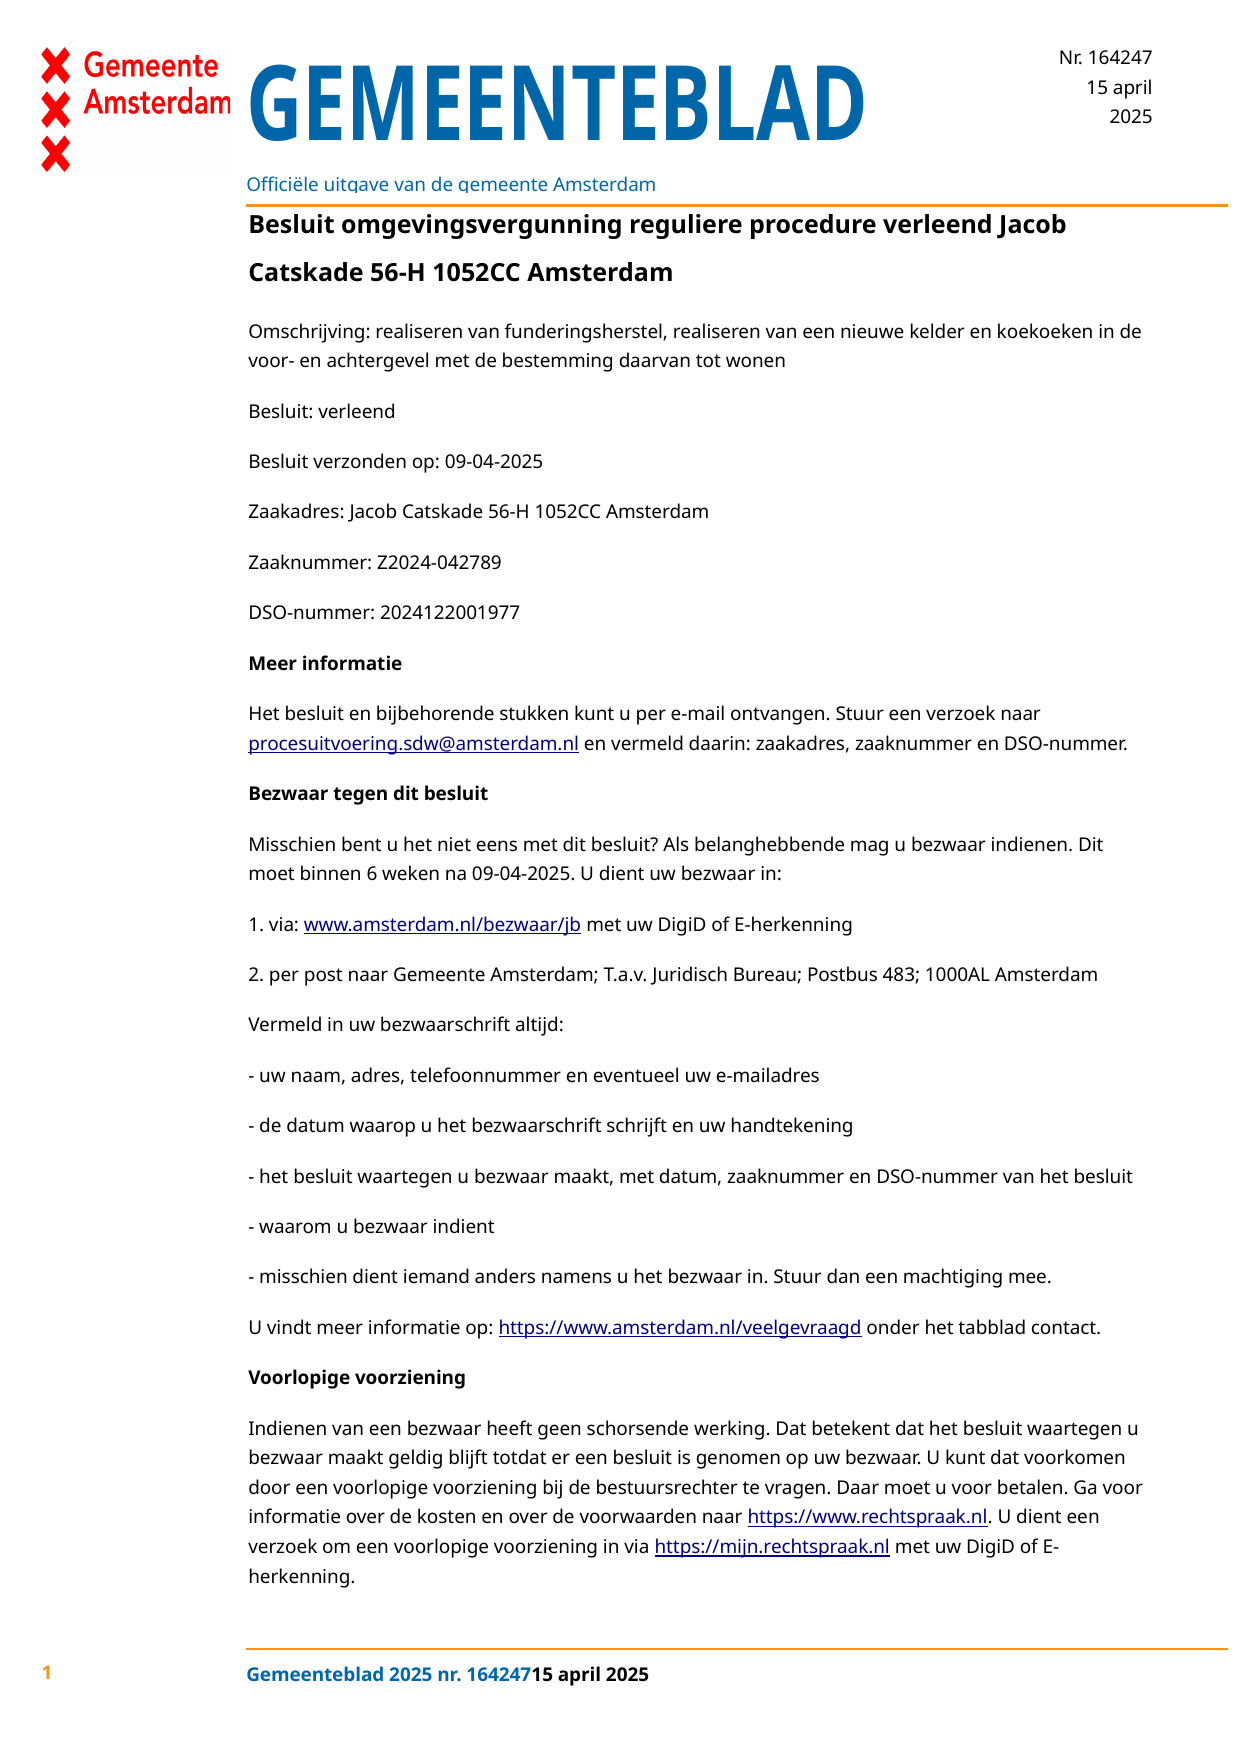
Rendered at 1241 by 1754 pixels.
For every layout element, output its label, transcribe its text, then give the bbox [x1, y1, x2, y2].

text Besluit omgevingsvergunning reguliere procedure verleend Jacob Catskade 56-H 1052CC Amsterdam [248, 207, 1152, 288]
text Bezwaar tegen dit besluit [248, 780, 1152, 806]
text Meer informatie [248, 650, 1152, 676]
text Misschien bent u het niet eens met dit besluit? Als belanghebbende mag u bezwaar indienen. Dit moet binnen 6 weken na 09-04-2025. U dient uw bezwaar in: [248, 831, 1152, 886]
text Zaaknummer: Z2024-042789 [248, 549, 1152, 575]
text U vindt meer informatie op: https://www.amsterdam.nl/veelgevraagd onder het tabblad contact. [248, 1314, 1152, 1340]
text 1. via: www.amsterdam.nl/bezwaar/jb met uw DigiD of E-herkenning [248, 911, 1152, 937]
text - de datum waarop u het bezwaarschrift schrijft en uw handtekening [248, 1112, 1152, 1138]
text Indienen van een bezwaar heeft geen schorsende werking. Dat betekent dat het besluit waartegen u bezwaar maakt geldig blijft totdat er een besluit is genomen op uw bezwaar. U kunt dat voorkomen door een voorlopige voorziening bij de bestuursrechter te vragen. Daar moet u voor betalen. Ga voor informatie over de kosten en over de voorwaarden naar https://www.rechtspraak.nl. U dient een verzoek om een voorlopige voorziening in via https://mijn.rechtspraak.nl met uw DigiD of E-herkenning. [248, 1415, 1152, 1589]
text - uw naam, adres, telefoonnummer en eventueel uw e-mailadres [248, 1062, 1152, 1088]
text - waarom u bezwaar indient [248, 1213, 1152, 1239]
picture [41, 47, 231, 172]
text Besluit verzonden op: 09-04-2025 [248, 448, 1152, 474]
text Zaakadres: Jacob Catskade 56-H 1052CC Amsterdam [248, 499, 1152, 524]
text Omschrijving: realiseren van funderingsherstel, realiseren van een nieuwe kelder en koekoeken in de voor- en achtergevel met de bestemming daarvan tot wonen [248, 318, 1152, 373]
text Het besluit en bijbehorende stukken kunt u per e-mail ontvangen. Stuur een verzoek naar procesuitvoering.sdw@amsterdam.nl en vermeld daarin: zaakadres, zaaknummer en DSO-nummer. [248, 700, 1152, 756]
text Besluit: verleend [248, 398, 1152, 424]
text Voorlopige voorziening [248, 1364, 1152, 1390]
text - misschien dient iemand anders namens u het bezwaar in. Stuur dan een machtiging mee. [248, 1264, 1152, 1289]
text DSO-nummer: 2024122001977 [248, 599, 1152, 625]
text Vermeld in uw bezwaarschrift altijd: [248, 1012, 1152, 1037]
text 2. per post naar Gemeente Amsterdam; T.a.v. Juridisch Bureau; Postbus 483; 1000AL Amsterdam [248, 961, 1152, 987]
text - het besluit waartegen u bezwaar maakt, met datum, zaaknummer en DSO-nummer van het besluit [248, 1163, 1152, 1189]
